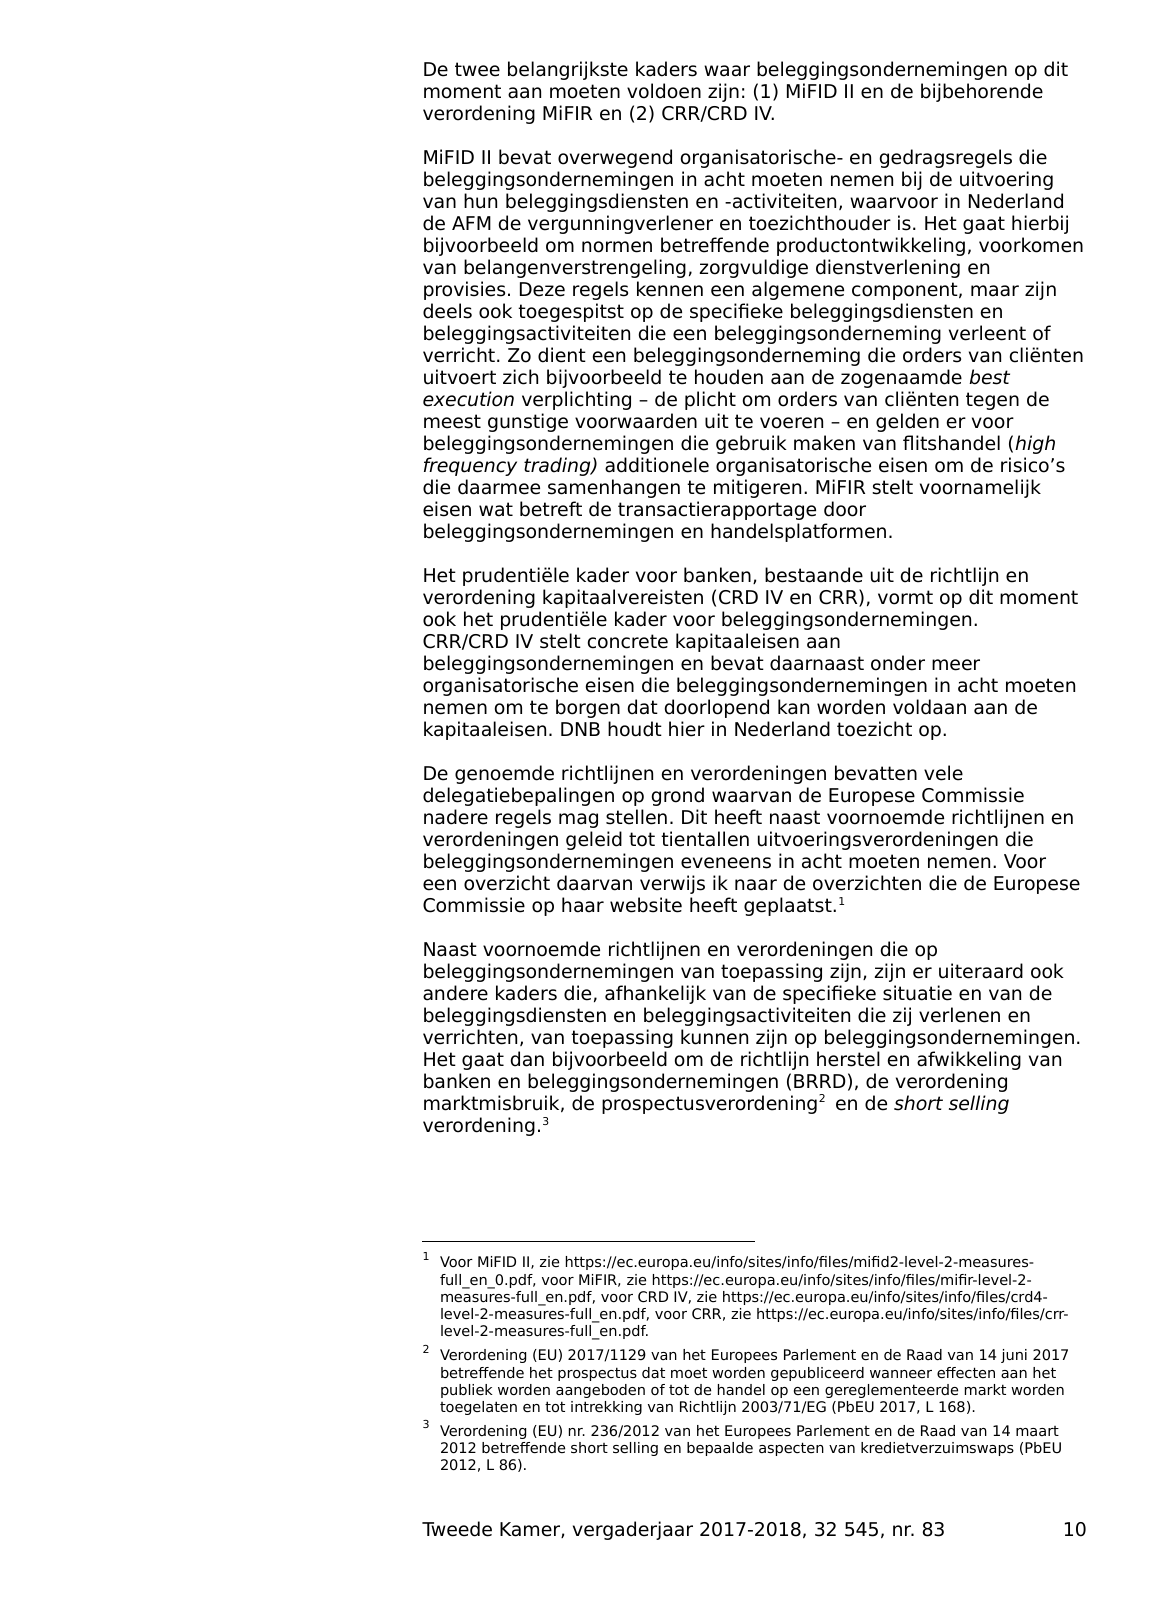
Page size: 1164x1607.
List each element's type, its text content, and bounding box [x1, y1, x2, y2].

text CRR/CRD IV stelt concrete kapitaaleisen aan beleggingsondernemingen en bevat daarnaast onder meer organisatorische eisen die beleggingsondernemingen in acht moeten nemen om te borgen dat doorlopend kan worden voldaan aan de kapitaaleisen. DNB houdt hier in Nederland toezicht op. [422, 631, 1087, 741]
text De twee belangrijkste kaders waar beleggingsondernemingen op dit moment aan moeten voldoen zijn: (1) MiFID II en de bijbehorende verordening MiFIR en (2) CRR/CRD IV. [422, 59, 1087, 125]
text Naast voornoemde richtlijnen en verordeningen die op beleggingsondernemingen van toepassing zijn, zijn er uiteraard ook andere kaders die, afhankelijk van de specifieke situatie en van de beleggingsdiensten en beleggingsactiviteiten die zij verlenen en verrichten, van toepassing kunnen zijn op beleggingsondernemingen. Het gaat dan bijvoorbeeld om de richtlijn herstel en afwikkeling van banken en beleggingsondernemingen (BRRD), de verordening marktmisbruik, de prospectusverordening en de short selling verordening. [422, 939, 1087, 1137]
text Verordening (EU) nr. 236/2012 van het Europees Parlement en de Raad van 14 maart 2012 betreffende short selling en bepaalde aspecten van kredietverzuimswaps (PbEU 2012, L 86). [422, 1418, 1087, 1474]
text MiFID II bevat overwegend organisatorische- en gedragsregels die beleggingsondernemingen in acht moeten nemen bij de uitvoering van hun beleggingsdiensten en -activiteiten, waarvoor in Nederland de AFM de vergunningverlener en toezichthouder is. Het gaat hierbij bijvoorbeeld om normen betreffende productontwikkeling, voorkomen van belangenverstrengeling, zorgvuldige dienstverlening en provisies. Deze regels kennen een algemene component, maar zijn deels ook toegespitst op de specifieke beleggingsdiensten en beleggingsactiviteiten die een beleggingsonderneming verleent of verricht. Zo dient een beleggingsonderneming die orders van cliënten uitvoert zich bijvoorbeeld te houden aan de zogenaamde best execution verplichting – de plicht om orders van cliënten tegen de meest gunstige voorwaarden uit te voeren – en gelden er voor beleggingsondernemingen die gebruik maken van flitshandel (high frequency trading) additionele organisatorische eisen om de risico’s die daarmee samenhangen te mitigeren. MiFIR stelt voornamelijk eisen wat betreft de transactierapportage door beleggingsondernemingen en handelsplatformen. [422, 147, 1087, 543]
text Verordening (EU) 2017/1129 van het Europees Parlement en de Raad van 14 juni 2017 betreffende het prospectus dat moet worden gepubliceerd wanneer effecten aan het publiek worden aangeboden of tot de handel op een gereglementeerde markt worden toegelaten en tot intrekking van Richtlijn 2003/71/EG (PbEU 2017, L 168). [422, 1343, 1087, 1416]
text Voor MiFID II, zie https://ec.europa.eu/info/sites/info/files/mifid2-level-2-measures-full_en_0.pdf, voor MiFIR, zie https://ec.europa.eu/info/sites/info/files/mifir-level-2-measures-full_en.pdf, voor CRD IV, zie https://ec.europa.eu/info/sites/info/files/crd4-level-2-measures-full_en.pdf, voor CRR, zie https://ec.europa.eu/info/sites/info/files/crr-level-2-measures-full_en.pdf. [422, 1250, 1087, 1340]
text De genoemde richtlijnen en verordeningen bevatten vele delegatiebepalingen op grond waarvan de Europese Commissie nadere regels mag stellen. Dit heeft naast voornoemde richtlijnen en verordeningen geleid tot tientallen uitvoeringsverordeningen die beleggingsondernemingen eveneens in acht moeten nemen. Voor een overzicht daarvan verwijs ik naar de overzichten die de Europese Commissie op haar website heeft geplaatst. [422, 763, 1087, 917]
text Het prudentiële kader voor banken, bestaande uit de richtlijn en verordening kapitaalvereisten (CRD IV en CRR), vormt op dit moment ook het prudentiële kader voor beleggingsondernemingen. [422, 565, 1087, 631]
